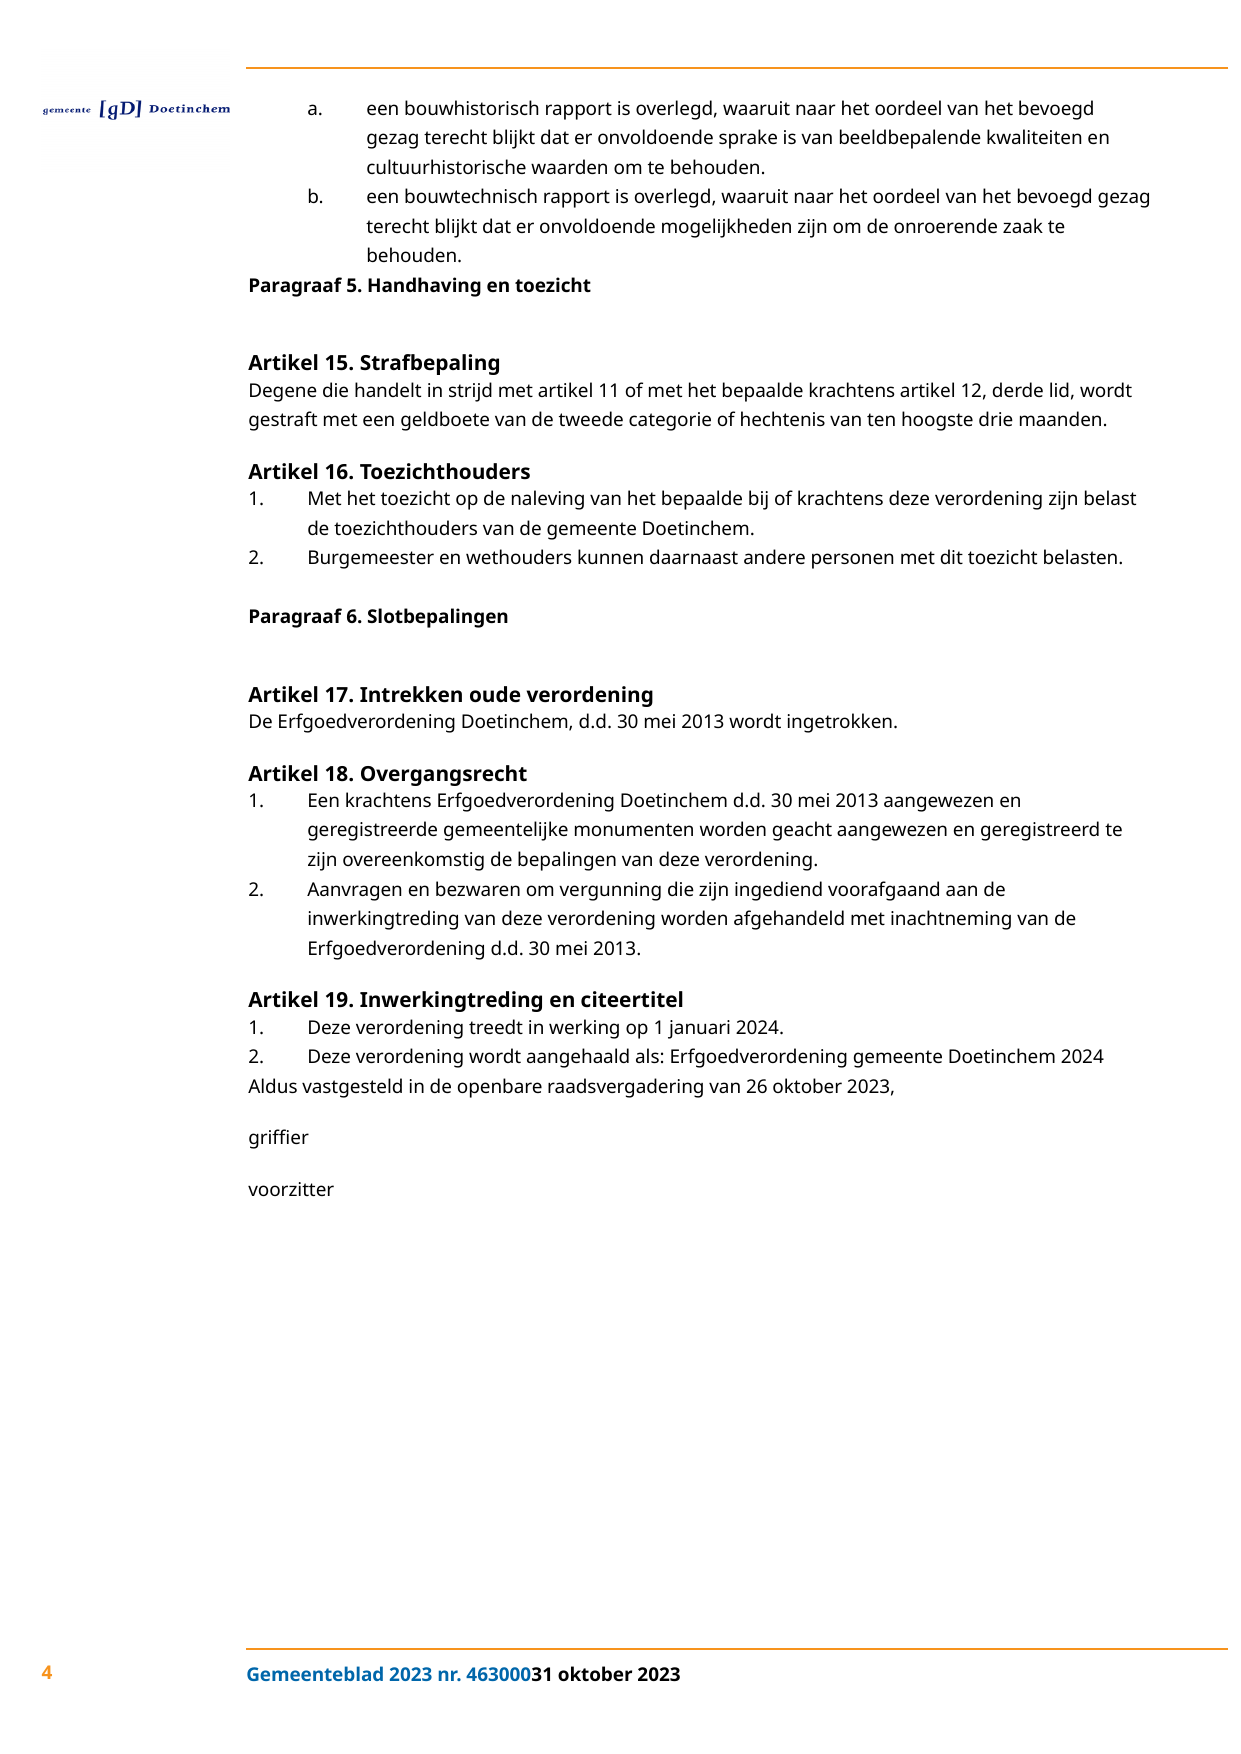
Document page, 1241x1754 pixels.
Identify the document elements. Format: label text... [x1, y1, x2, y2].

text voorzitter [248, 1176, 1152, 1202]
list een bouwhistorisch rapport is overlegd, waaruit naar het oordeel van het bevoegd gezag terecht blijkt dat er onvoldoende sprake is van beeldbepalende kwaliteiten en cultuurhistorische waarden om te behouden. [307, 95, 1152, 180]
text Artikel 17. Intrekken oude verordening [248, 680, 1152, 708]
list Deze verordening wordt aangehaald als: Erfgoedverordening gemeente Doetinchem 2024 [248, 1043, 1152, 1069]
list Burgemeester en wethouders kunnen daarnaast andere personen met dit toezicht belasten. [248, 544, 1152, 570]
list Met het toezicht op de naleving van het bepaalde bij of krachtens deze verordening zijn belast de toezichthouders van de gemeente Doetinchem. [248, 485, 1152, 541]
text Artikel 19. Inwerkingtreding en citeertitel [248, 985, 1152, 1014]
list Een krachtens Erfgoedverordening Doetinchem d.d. 30 mei 2013 aangewezen en geregistreerde gemeentelijke monumenten worden geacht aangewezen en geregistreerd te zijn overeenkomstig de bepalingen van deze verordening. [248, 787, 1152, 872]
text Paragraaf 6. Slotbepalingen [248, 604, 1152, 629]
text Degene die handelt in strijd met artikel 11 of met het bepaalde krachtens artikel 12, derde lid, wordt gestraft met een geldboete van de tweede categorie of hechtenis van ten hoogste drie maanden. [248, 377, 1152, 432]
text Aldus vastgesteld in de openbare raadsvergadering van 26 oktober 2023, [248, 1073, 1152, 1099]
list een bouwtechnisch rapport is overlegd, waaruit naar het oordeel van het bevoegd gezag terecht blijkt dat er onvoldoende mogelijkheden zijn om de onroerende zaak te behouden. [307, 183, 1152, 268]
text Artikel 18. Overgangsrecht [248, 759, 1152, 787]
text griffier [248, 1124, 1152, 1150]
list Deze verordening treedt in werking op 1 januari 2024. [248, 1014, 1152, 1039]
picture [41, 47, 231, 172]
text De Erfgoedverordening Doetinchem, d.d. 30 mei 2013 wordt ingetrokken. [248, 708, 1152, 734]
text Paragraaf 5. Handhaving en toezicht [248, 272, 1152, 298]
list Aanvragen en bezwaren om vergunning die zijn ingediend voorafgaand aan de inwerkingtreding van deze verordening worden afgehandeld met inachtneming van de Erfgoedverordening d.d. 30 mei 2013. [248, 876, 1152, 961]
text Artikel 15. Strafbepaling [248, 348, 1152, 377]
text Artikel 16. Toezichthouders [248, 457, 1152, 485]
